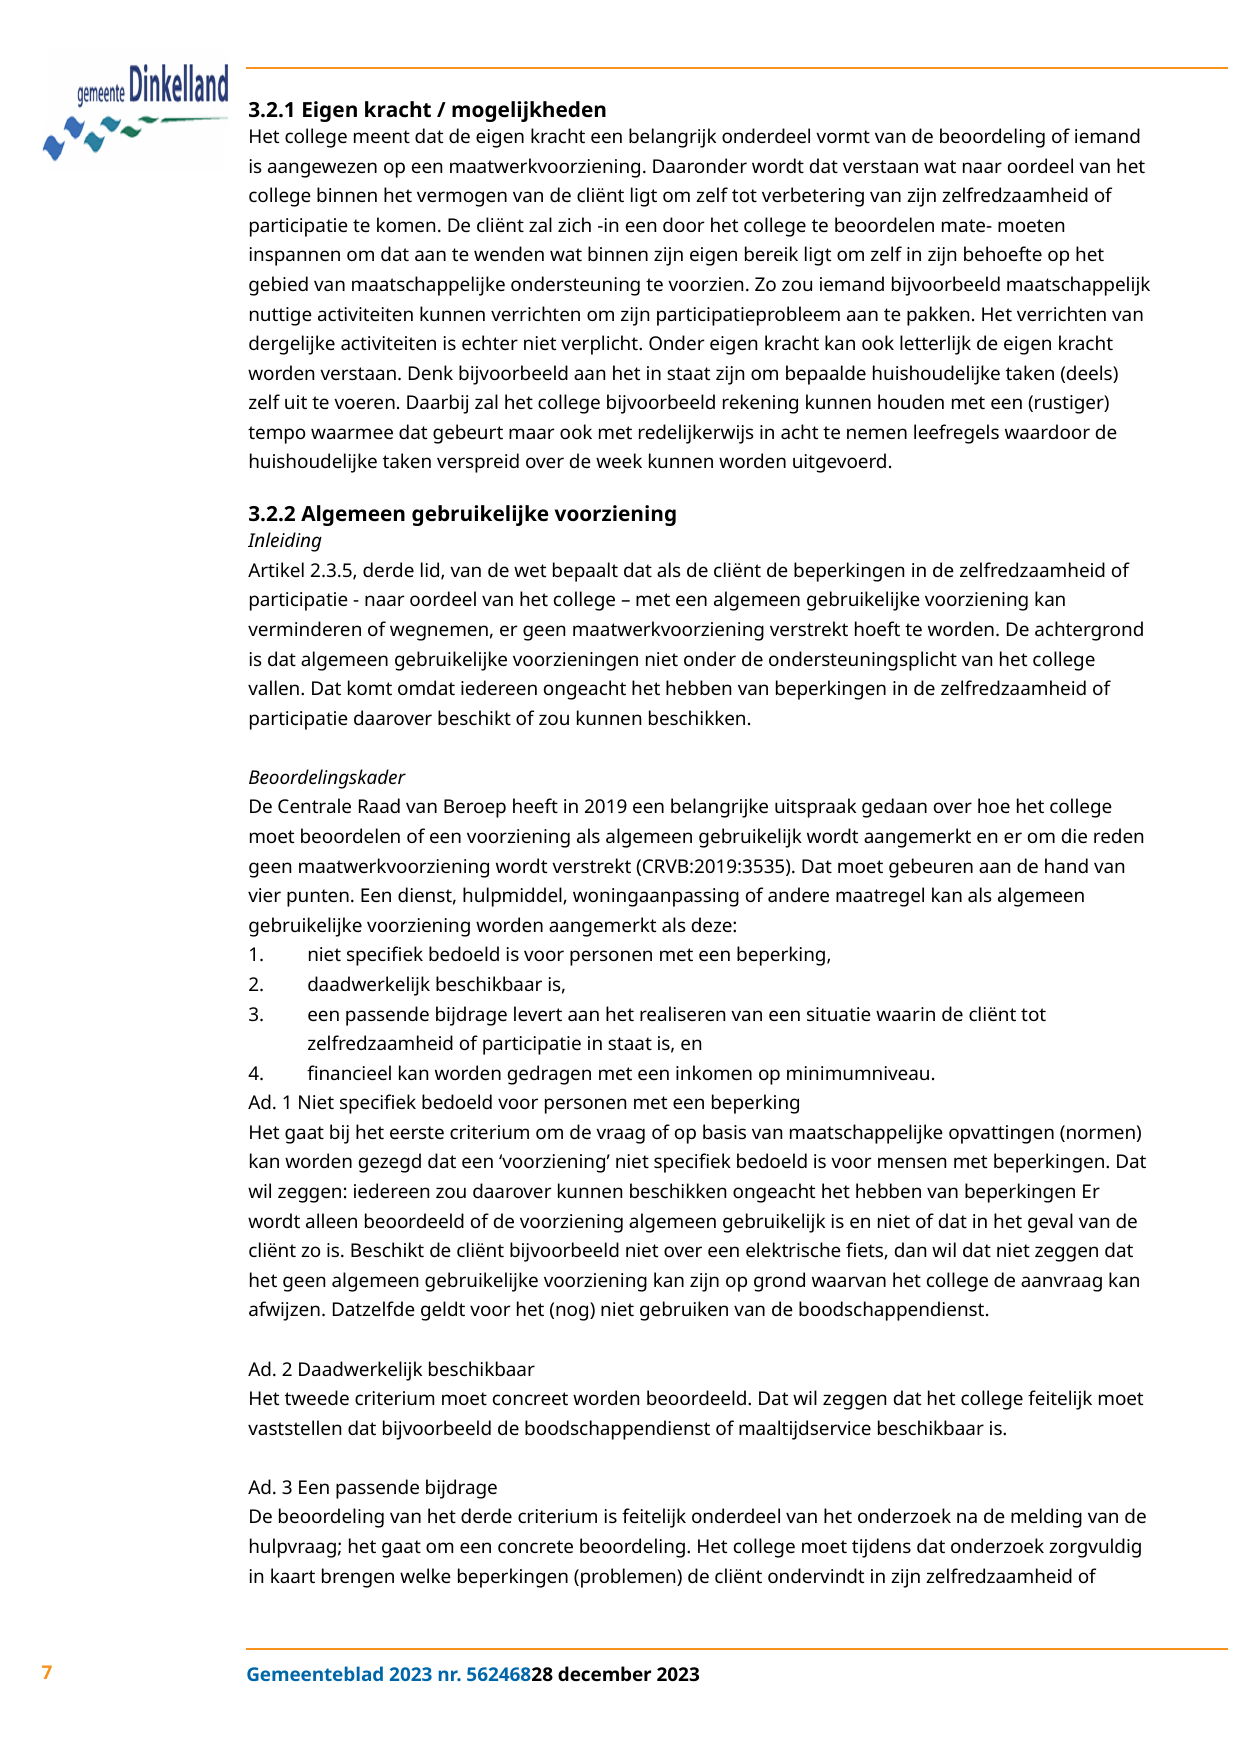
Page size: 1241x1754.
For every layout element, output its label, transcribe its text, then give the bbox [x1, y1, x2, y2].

text Beoordelingskader [248, 764, 1152, 790]
text Het tweede criterium moet concreet worden beoordeeld. Dat wil zeggen dat het college feitelijk moet vaststellen dat bijvoorbeeld de boodschappendienst of maaltijdservice beschikbaar is. [248, 1385, 1152, 1441]
text 3.2.2 Algemeen gebruikelijke voorziening [248, 499, 1152, 527]
text Het college meent dat de eigen kracht een belangrijk onderdeel vormt van de beoordeling of iemand is aangewezen op een maatwerkvoorziening. Daaronder wordt dat verstaan wat naar oordeel van het college binnen het vermogen van de cliënt ligt om zelf tot verbetering van zijn zelfredzaamheid of participatie te komen. De cliënt zal zich -in een door het college te beoordelen mate- moeten inspannen om dat aan te wenden wat binnen zijn eigen bereik ligt om zelf in zijn behoefte op het gebied van maatschappelijke ondersteuning te voorzien. Zo zou iemand bijvoorbeeld maatschappelijk nuttige activiteiten kunnen verrichten om zijn participatieprobleem aan te pakken. Het verrichten van dergelijke activiteiten is echter niet verplicht. Onder eigen kracht kan ook letterlijk de eigen kracht worden verstaan. Denk bijvoorbeeld aan het in staat zijn om bepaalde huishoudelijke taken (deels) zelf uit te voeren. Daarbij zal het college bijvoorbeeld rekening kunnen houden met een (rustiger) tempo waarmee dat gebeurt maar ook met redelijkerwijs in acht te nemen leefregels waardoor de huishoudelijke taken verspreid over de week kunnen worden uitgevoerd. [248, 123, 1152, 474]
list niet specifiek bedoeld is voor personen met een beperking, [248, 942, 1152, 967]
text De beoordeling van het derde criterium is feitelijk onderdeel van het onderzoek na de melding van de hulpvraag; het gaat om een concrete beoordeling. Het college moet tijdens dat onderzoek zorgvuldig in kaart brengen welke beperkingen (problemen) de cliënt ondervindt in zijn zelfredzaamheid of [248, 1504, 1152, 1589]
text De Centrale Raad van Beroep heeft in 2019 een belangrijke uitspraak gedaan over hoe het college moet beoordelen of een voorziening als algemeen gebruikelijk wordt aangemerkt en er om die reden geen maatwerkvoorziening wordt verstrekt (CRVB:2019:3535). Dat moet gebeuren aan de hand van vier punten. Een dienst, hulpmiddel, woningaanpassing of andere maatregel kan als algemeen gebruikelijke voorziening worden aangemerkt als deze: [248, 794, 1152, 938]
text Ad. 3 Een passende bijdrage [248, 1474, 1152, 1500]
text Ad. 1 Niet specifiek bedoeld voor personen met een beperking [248, 1089, 1152, 1115]
text Artikel 2.3.5, derde lid, van de wet bepaalt dat als de cliënt de beperkingen in de zelfredzaamheid of participatie - naar oordeel van het college – met een algemeen gebruikelijke voorziening kan verminderen of wegnemen, er geen maatwerkvoorziening verstrekt hoeft te worden. De achtergrond is dat algemeen gebruikelijke voorzieningen niet onder de ondersteuningsplicht van het college vallen. Dat komt omdat iedereen ongeacht het hebben van beperkingen in de zelfredzaamheid of participatie daarover beschikt of zou kunnen beschikken. [248, 557, 1152, 731]
list daadwerkelijk beschikbaar is, [248, 971, 1152, 997]
text 3.2.1 Eigen kracht / mogelijkheden [248, 95, 1152, 123]
text Ad. 2 Daadwerkelijk beschikbaar [248, 1356, 1152, 1382]
picture [41, 47, 231, 172]
list een passende bijdrage levert aan het realiseren van een situatie waarin de cliënt tot zelfredzaamheid of participatie in staat is, en [248, 1001, 1152, 1056]
text Het gaat bij het eerste criterium om de vraag of op basis van maatschappelijke opvattingen (normen) kan worden gezegd dat een ‘voorziening’ niet specifiek bedoeld is voor mensen met beperkingen. Dat wil zeggen: iedereen zou daarover kunnen beschikken ongeacht het hebben van beperkingen Er wordt alleen beoordeeld of de voorziening algemeen gebruikelijk is en niet of dat in het geval van de cliënt zo is. Beschikt de cliënt bijvoorbeeld niet over een elektrische fiets, dan wil dat niet zeggen dat het geen algemeen gebruikelijke voorziening kan zijn op grond waarvan het college de aanvraag kan afwijzen. Datzelfde geldt voor het (nog) niet gebruiken van de boodschappendienst. [248, 1119, 1152, 1322]
list financieel kan worden gedragen met een inkomen op minimumniveau. [248, 1060, 1152, 1086]
text Inleiding [248, 527, 1152, 553]
